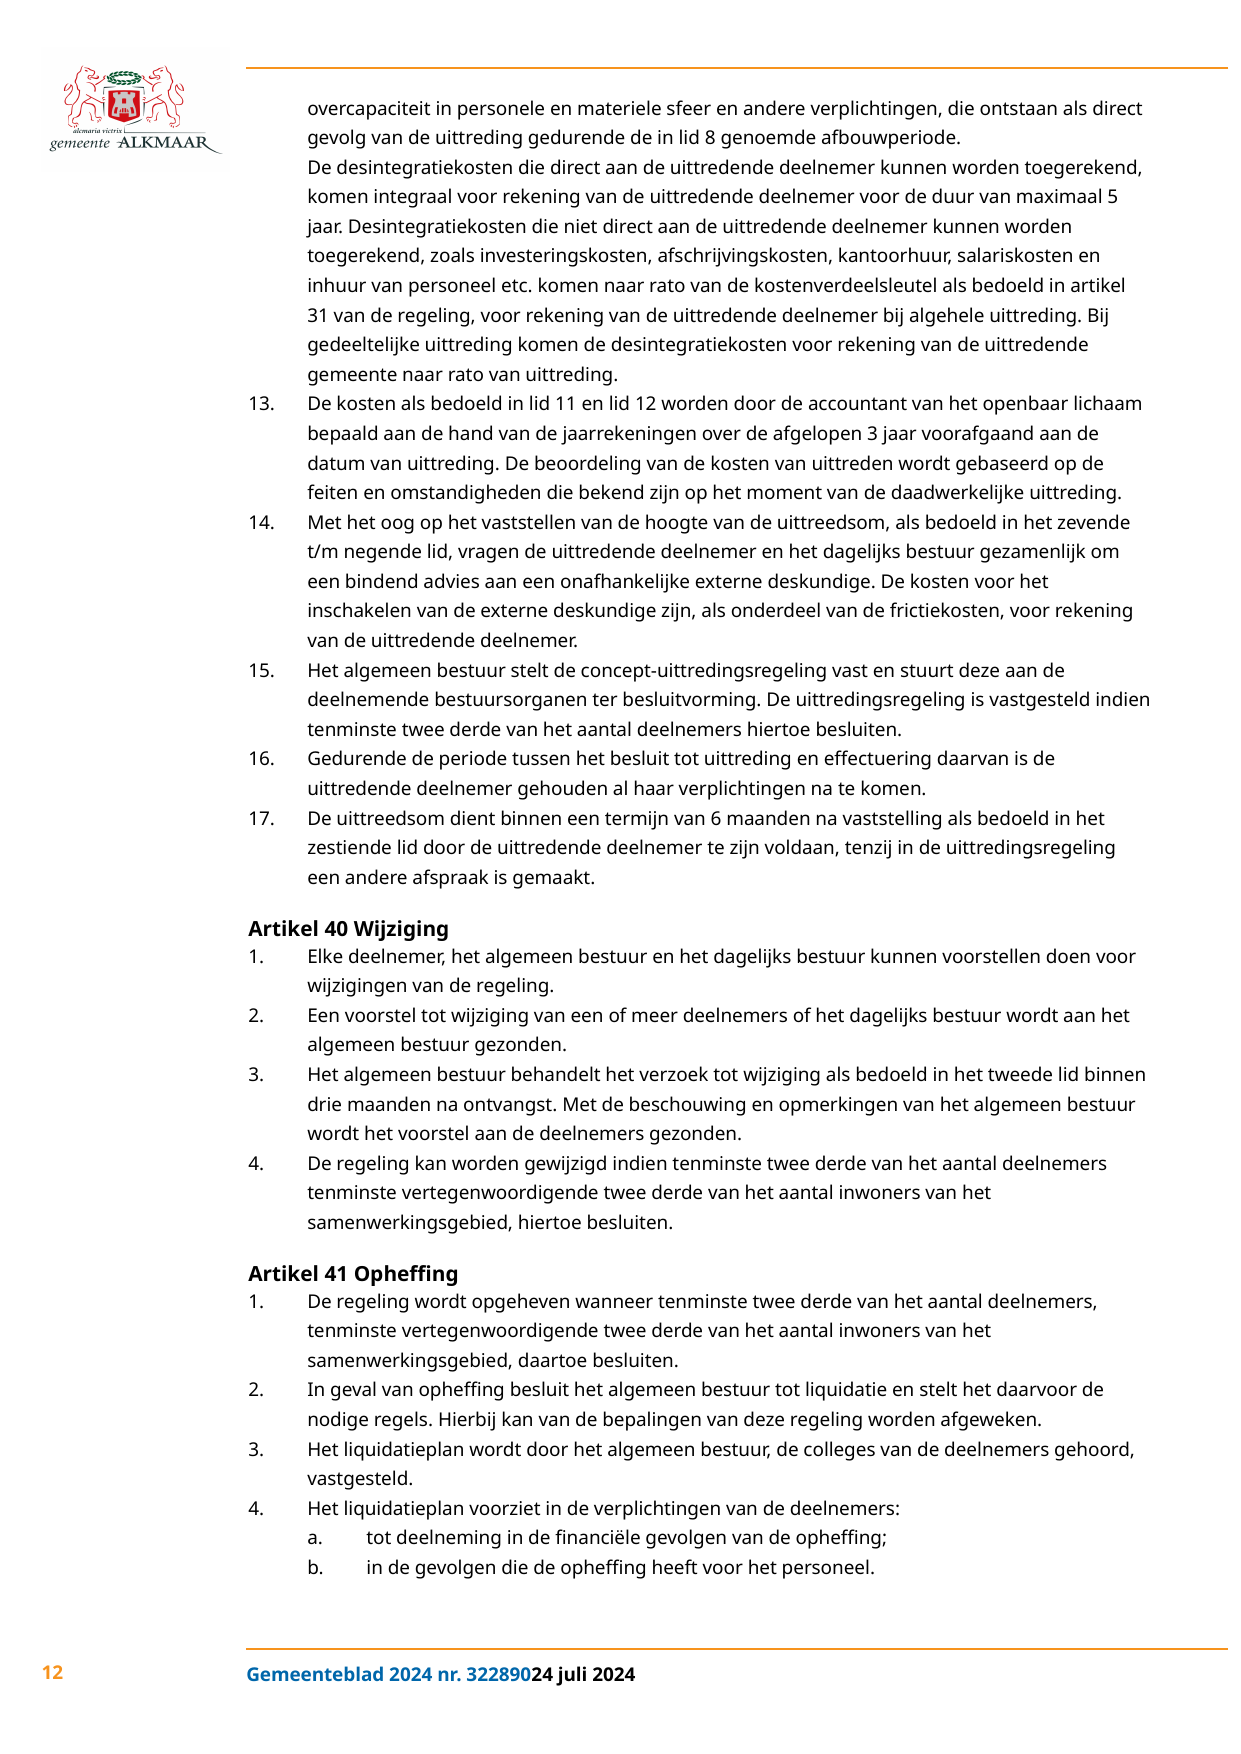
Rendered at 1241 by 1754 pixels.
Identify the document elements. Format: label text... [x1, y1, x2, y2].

list De kosten als bedoeld in lid 11 en lid 12 worden door de accountant van het openbaar lichaam bepaald aan de hand van de jaarrekeningen over de afgelopen 3 jaar voorafgaand aan de datum van uittreding. De beoordeling van de kosten van uittreden wordt gebaseerd op de feiten en omstandigheden die bekend zijn op het moment van de daadwerkelijke uittreding. [248, 391, 1152, 505]
list Het liquidatieplan voorziet in de verplichtingen van de deelnemers: [248, 1495, 1152, 1521]
list Met het oog op het vaststellen van de hoogte van de uittreedsom, als bedoeld in het zevende t/m negende lid, vragen de uittredende deelnemer en het dagelijks bestuur gezamenlijk om een bindend advies aan een onafhankelijke externe deskundige. De kosten voor het inschakelen van de externe deskundige zijn, als onderdeel van de frictiekosten, voor rekening van de uittredende deelnemer. [248, 509, 1152, 653]
list Elke deelnemer, het algemeen bestuur en het dagelijks bestuur kunnen voorstellen doen voor wijzigingen van de regeling. [248, 943, 1152, 998]
list in de gevolgen die de opheffing heeft voor het personeel. [307, 1554, 1152, 1580]
list De regeling kan worden gewijzigd indien tenminste twee derde van het aantal deelnemers tenminste vertegenwoordigende twee derde van het aantal inwoners van het samenwerkingsgebied, hiertoe besluiten. [248, 1150, 1152, 1235]
list In geval van opheffing besluit het algemeen bestuur tot liquidatie en stelt het daarvoor de nodige regels. Hierbij kan van de bepalingen van deze regeling worden afgeweken. [248, 1377, 1152, 1432]
list De desintegratiekosten die direct aan de uittredende deelnemer kunnen worden toegerekend, komen integraal voor rekening van de uittredende deelnemer voor de duur van maximaal 5 jaar. Desintegratiekosten die niet direct aan de uittredende deelnemer kunnen worden toegerekend, zoals investeringskosten, afschrijvingskosten, kantoorhuur, salariskosten en inhuur van personeel etc. komen naar rato van de kostenverdeelsleutel als bedoeld in artikel 31 van de regeling, voor rekening van de uittredende deelnemer bij algehele uittreding. Bij gedeeltelijke uittreding komen de desintegratiekosten voor rekening van de uittredende gemeente naar rato van uittreding. [248, 154, 1152, 387]
list De uittreedsom dient binnen een termijn van 6 maanden na vaststelling als bedoeld in het zestiende lid door de uittredende deelnemer te zijn voldaan, tenzij in de uittredingsregeling een andere afspraak is gemaakt. [248, 805, 1152, 890]
list Het liquidatieplan wordt door het algemeen bestuur, de colleges van de deelnemers gehoord, vastgesteld. [248, 1436, 1152, 1491]
list De regeling wordt opgeheven wanneer tenminste twee derde van het aantal deelnemers, tenminste vertegenwoordigende twee derde van het aantal inwoners van het samenwerkingsgebied, daartoe besluiten. [248, 1288, 1152, 1373]
list Het algemeen bestuur behandelt het verzoek tot wijziging als bedoeld in het tweede lid binnen drie maanden na ontvangst. Met de beschouwing en opmerkingen van het algemeen bestuur wordt het voorstel aan de deelnemers gezonden. [248, 1061, 1152, 1146]
list overcapaciteit in personele en materiele sfeer en andere verplichtingen, die ontstaan als direct gevolg van de uittreding gedurende de in lid 8 genoemde afbouwperiode. [248, 95, 1152, 150]
list Het algemeen bestuur stelt de concept-uittredingsregeling vast en stuurt deze aan de deelnemende bestuursorganen ter besluitvorming. De uittredingsregeling is vastgesteld indien tenminste twee derde van het aantal deelnemers hiertoe besluiten. [248, 657, 1152, 742]
list Een voorstel tot wijziging van een of meer deelnemers of het dagelijks bestuur wordt aan het algemeen bestuur gezonden. [248, 1002, 1152, 1057]
text Artikel 41 Opheffing [248, 1259, 1152, 1288]
text Artikel 40 Wijziging [248, 914, 1152, 943]
list Gedurende de periode tussen het besluit tot uittreding en effectuering daarvan is de uittredende deelnemer gehouden al haar verplichtingen na te komen. [248, 746, 1152, 801]
list tot deelneming in de financiële gevolgen van de opheffing; [307, 1524, 1152, 1550]
picture [41, 47, 231, 172]
